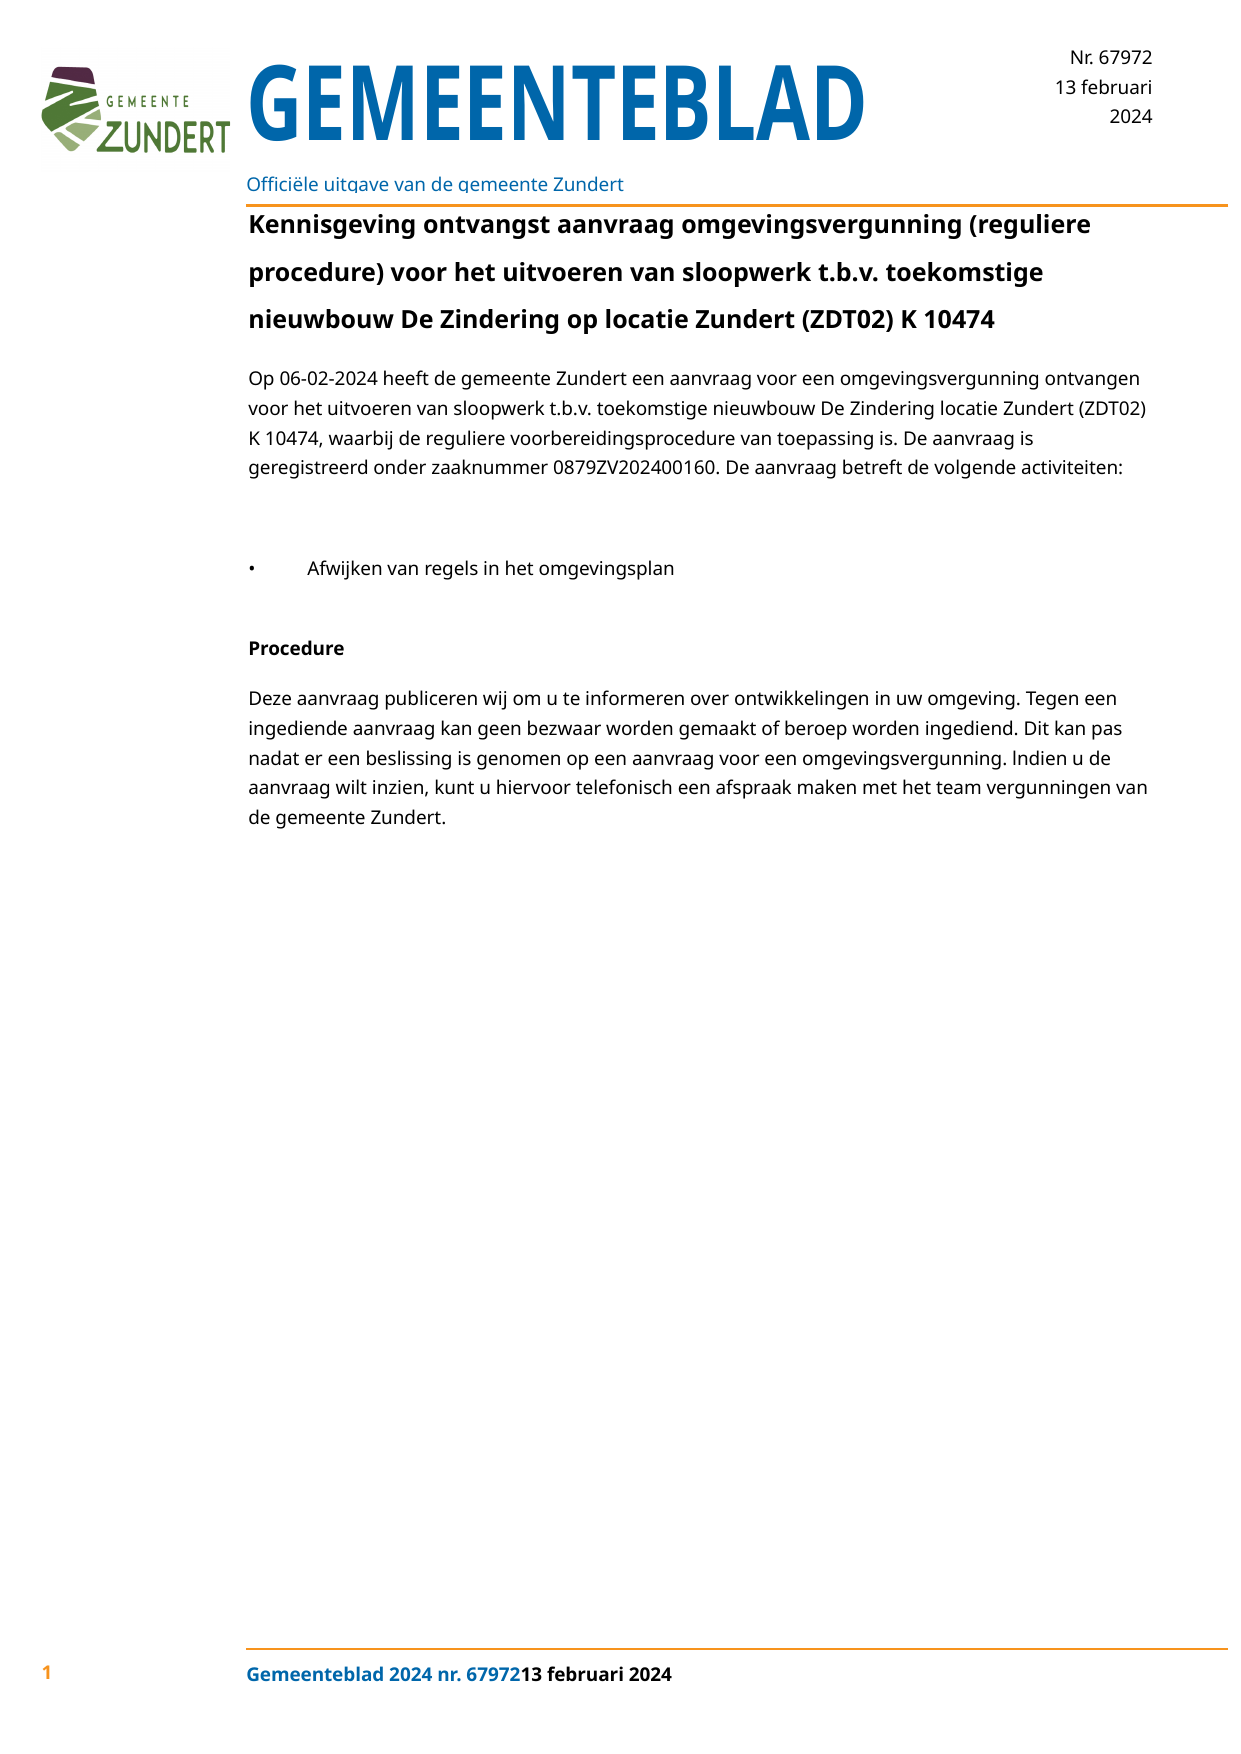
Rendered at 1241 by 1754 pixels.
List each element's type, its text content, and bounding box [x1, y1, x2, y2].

text Procedure [248, 635, 1152, 661]
picture [41, 47, 231, 172]
text Kennisgeving ontvangst aanvraag omgevingsvergunning (reguliere procedure) voor het uitvoeren van sloopwerk t.b.v. toekomstige nieuwbouw De Zindering op locatie Zundert (ZDT02) K 10474 [248, 207, 1152, 336]
text Op 06-02-2024 heeft de gemeente Zundert een aanvraag voor een omgevingsvergunning ontvangen voor het uitvoeren van sloopwerk t.b.v. toekomstige nieuwbouw De Zindering locatie Zundert (ZDT02) K 10474, waarbij de reguliere voorbereidingsprocedure van toepassing is. De aanvraag is geregistreerd onder zaaknummer 0879ZV202400160. De aanvraag betreft de volgende activiteiten: [248, 366, 1152, 480]
text Deze aanvraag publiceren wij om u te informeren over ontwikkelingen in uw omgeving. Tegen een ingediende aanvraag kan geen bezwaar worden gemaakt of beroep worden ingediend. Dit kan pas nadat er een beslissing is genomen op een aanvraag voor een omgevingsvergunning. lndien u de aanvraag wilt inzien, kunt u hiervoor telefonisch een afspraak maken met het team vergunningen van de gemeente Zundert. [248, 686, 1152, 829]
list Afwijken van regels in het omgevingsplan [248, 555, 1152, 581]
